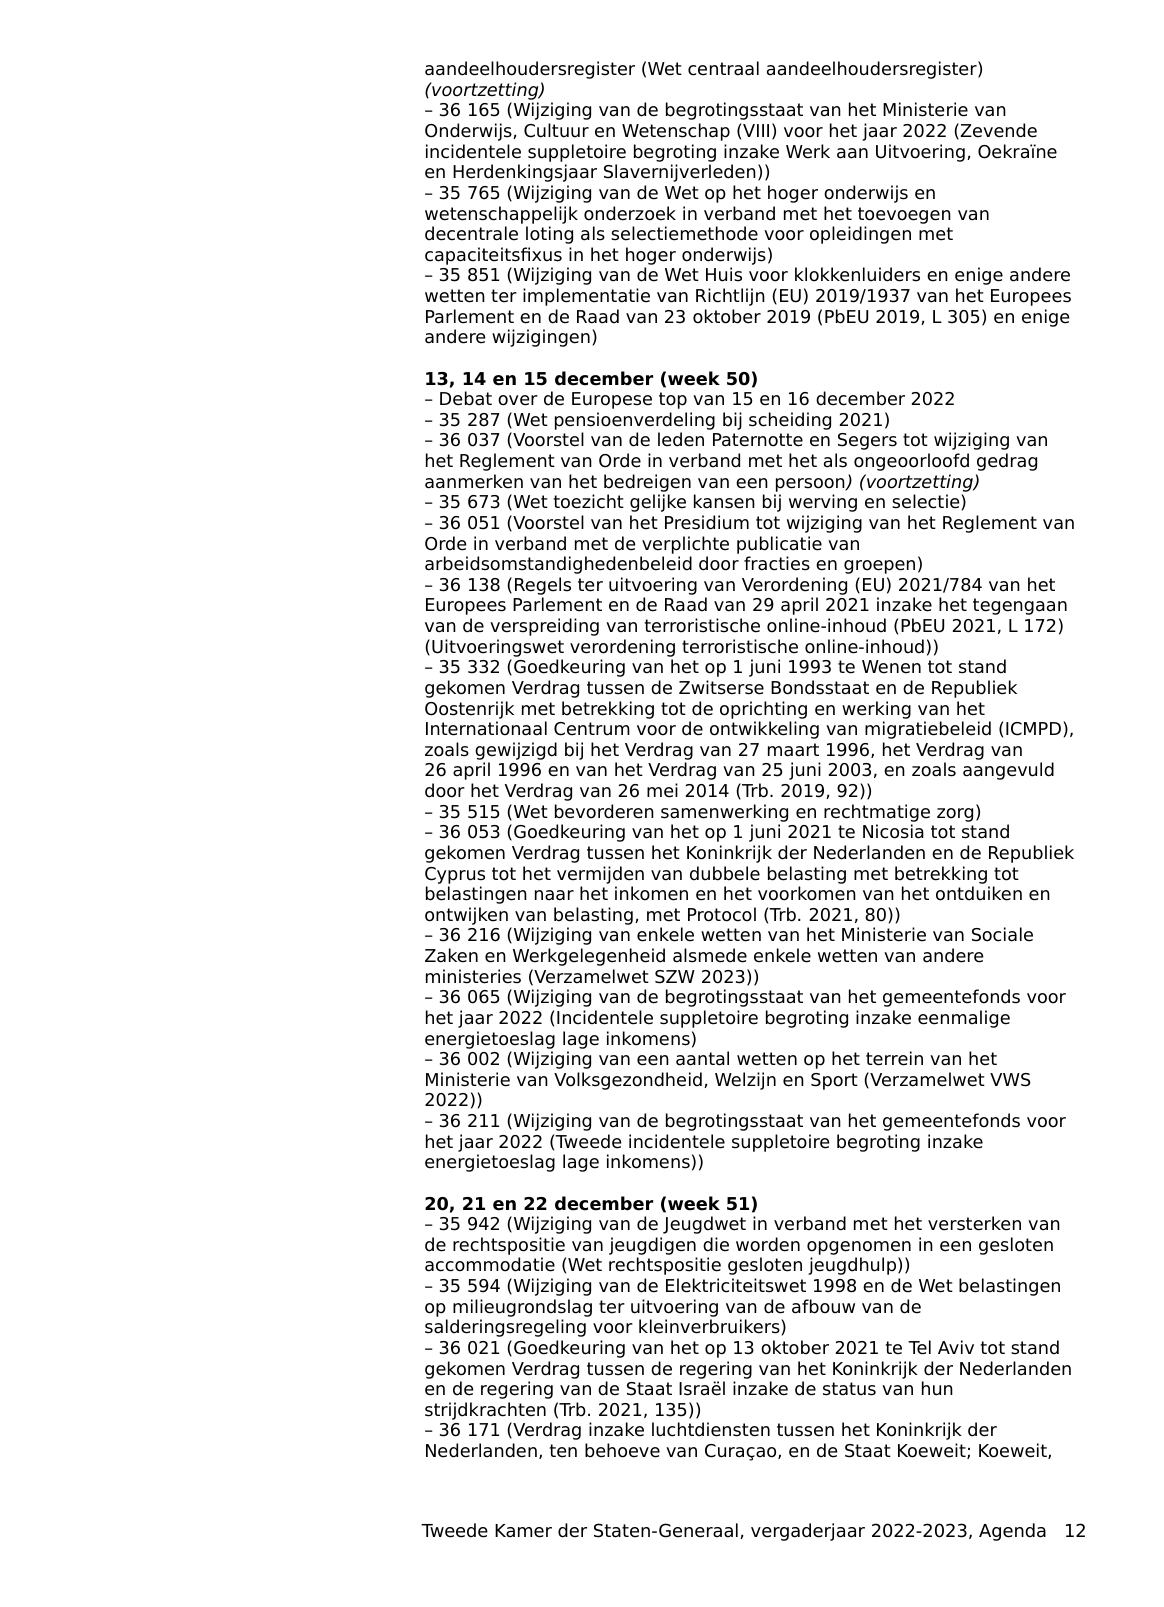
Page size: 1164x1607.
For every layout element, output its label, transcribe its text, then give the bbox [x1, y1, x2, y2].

table_cell [401, 802, 418, 822]
table_cell [77, 183, 401, 265]
table_cell [401, 657, 418, 802]
table_cell [77, 802, 401, 822]
table_cell [77, 1173, 401, 1193]
table_cell [401, 987, 418, 1049]
table_cell 20, 21 en 22 december (week 51) [418, 1194, 1087, 1214]
table_cell [401, 513, 418, 575]
table_cell [401, 1214, 418, 1276]
table_cell [401, 822, 418, 925]
table_cell [401, 1049, 418, 1111]
table_cell [77, 348, 401, 368]
table_cell – 36 002 (Wijziging van een aantal wetten op het terrein van het Ministerie van Volksgezondheid, Welzijn en Sport (Verzamelwet VWS 2022)) [418, 1049, 1087, 1111]
table_cell [418, 348, 1087, 368]
table_cell [77, 657, 401, 802]
table_cell [77, 1338, 401, 1420]
table_cell [401, 183, 418, 265]
table_cell [418, 1173, 1087, 1193]
table_cell – 35 515 (Wet bevorderen samenwerking en rechtmatige zorg) [418, 802, 1087, 822]
table_cell – 35 673 (Wet toezicht gelijke kansen bij werving en selectie) [418, 492, 1087, 513]
table_cell [77, 410, 401, 430]
table_cell – 36 211 (Wijziging van de begrotingsstaat van het gemeentefonds voor het jaar 2022 (Tweede incidentele suppletoire begroting inzake energietoeslag lage inkomens)) [418, 1111, 1087, 1173]
table_cell – 35 765 (Wijziging van de Wet op het hoger onderwijs en wetenschappelijk onderzoek in verband met het toevoegen van decentrale loting als selectiemethode voor opleidingen met capaciteitsfixus in het hoger onderwijs) [418, 183, 1087, 265]
table_cell [77, 100, 401, 183]
table_cell – 36 165 (Wijziging van de begrotingsstaat van het Ministerie van Onderwijs, Cultuur en Wetenschap (VIII) voor het jaar 2022 (Zevende incidentele suppletoire begroting inzake Werk aan Uitvoering, Oekraïne en Herdenkingsjaar Slavernijverleden)) [418, 100, 1087, 183]
table_cell – 36 138 (Regels ter uitvoering van Verordening (EU) 2021/784 van het Europees Parlement en de Raad van 29 april 2021 inzake het tegengaan van de verspreiding van terroristische online-inhoud (PbEU 2021, L 172) (Uitvoeringswet verordening terroristische online-inhoud)) [418, 575, 1087, 657]
table_cell – 35 287 (Wet pensioenverdeling bij scheiding 2021) [418, 410, 1087, 430]
table_cell – 36 053 (Goedkeuring van het op 1 juni 2021 te Nicosia tot stand gekomen Verdrag tussen het Koninkrijk der Nederlanden en de Republiek Cyprus tot het vermijden van dubbele belasting met betrekking tot belastingen naar het inkomen en het voorkomen van het ontduiken en ontwijken van belasting, met Protocol (Trb. 2021, 80)) [418, 822, 1087, 925]
table_cell [401, 1173, 418, 1193]
table_cell – 35 594 (Wijziging van de Elektriciteitswet 1998 en de Wet belastingen op milieugrondslag ter uitvoering van de afbouw van de salderingsregeling voor kleinverbruikers) [418, 1276, 1087, 1338]
table_cell [77, 389, 401, 410]
table_cell – 36 021 (Goedkeuring van het op 13 oktober 2021 te Tel Aviv tot stand gekomen Verdrag tussen de regering van het Koninkrijk der Nederlanden en de regering van de Staat Israël inzake de status van hun strijdkrachten (Trb. 2021, 135)) [418, 1338, 1087, 1420]
table_cell [77, 1420, 401, 1462]
table_cell [401, 1420, 418, 1462]
table_cell [77, 1111, 401, 1173]
table_cell – 36 216 (Wijziging van enkele wetten van het Ministerie van Sociale Zaken en Werkgelegenheid alsmede enkele wetten van andere ministeries (Verzamelwet SZW 2023)) [418, 925, 1087, 987]
table_cell [401, 430, 418, 492]
table_cell [401, 265, 418, 348]
table_cell [77, 1214, 401, 1276]
table_cell – 35 332 (Goedkeuring van het op 1 juni 1993 te Wenen tot stand gekomen Verdrag tussen de Zwitserse Bondsstaat en de Republiek Oostenrijk met betrekking tot de oprichting en werking van het Internationaal Centrum voor de ontwikkeling van migratiebeleid (ICMPD), zoals gewijzigd bij het Verdrag van 27 maart 1996, het Verdrag van 26 april 1996 en van het Verdrag van 25 juni 2003, en zoals aangevuld door het Verdrag van 26 mei 2014 (Trb. 2019, 92)) [418, 657, 1087, 802]
table_cell [77, 575, 401, 657]
table_cell – 36 051 (Voorstel van het Presidium tot wijziging van het Reglement van Orde in verband met de verplichte publicatie van arbeidsomstandighedenbeleid door fracties en groepen) [418, 513, 1087, 575]
table_cell [401, 348, 418, 368]
table_cell [77, 369, 401, 389]
table_cell [77, 59, 401, 100]
table_cell [401, 1338, 418, 1420]
table_cell [77, 822, 401, 925]
table_cell [401, 1194, 418, 1214]
table_cell [401, 925, 418, 987]
table_cell – Debat over de Europese top van 15 en 16 december 2022 [418, 389, 1087, 410]
table_cell aandeelhoudersregister (Wet centraal aandeelhoudersregister) (voortzetting) [418, 59, 1087, 100]
table_cell [401, 410, 418, 430]
table_cell [401, 1276, 418, 1338]
table_cell [77, 1049, 401, 1111]
table_cell [77, 492, 401, 513]
table_cell [401, 492, 418, 513]
table_cell [77, 987, 401, 1049]
table_cell – 36 037 (Voorstel van de leden Paternotte en Segers tot wijziging van het Reglement van Orde in verband met het als ongeoorloofd gedrag aanmerken van het bedreigen van een persoon) (voortzetting) [418, 430, 1087, 492]
table_cell [401, 369, 418, 389]
table_cell [401, 100, 418, 183]
table_cell [77, 513, 401, 575]
table_cell [401, 1111, 418, 1173]
table_cell [401, 389, 418, 410]
table_cell [77, 265, 401, 348]
table_cell – 35 942 (Wijziging van de Jeugdwet in verband met het versterken van de rechtspositie van jeugdigen die worden opgenomen in een gesloten accommodatie (Wet rechtspositie gesloten jeugdhulp)) [418, 1214, 1087, 1276]
table_cell [77, 925, 401, 987]
table_cell – 35 851 (Wijziging van de Wet Huis voor klokkenluiders en enige andere wetten ter implementatie van Richtlijn (EU) 2019/1937 van het Europees Parlement en de Raad van 23 oktober 2019 (PbEU 2019, L 305) en enige andere wijzigingen) [418, 265, 1087, 348]
table_cell [77, 430, 401, 492]
table_cell [401, 59, 418, 100]
table_cell – 36 171 (Verdrag inzake luchtdiensten tussen het Koninkrijk der Nederlanden, ten behoeve van Curaçao, en de Staat Koeweit; Koeweit, [418, 1420, 1087, 1462]
table_cell [77, 1276, 401, 1338]
table_cell [401, 575, 418, 657]
table_cell [77, 1194, 401, 1214]
table_cell – 36 065 (Wijziging van de begrotingsstaat van het gemeentefonds voor het jaar 2022 (Incidentele suppletoire begroting inzake eenmalige energietoeslag lage inkomens) [418, 987, 1087, 1049]
table_cell 13, 14 en 15 december (week 50) [418, 369, 1087, 389]
